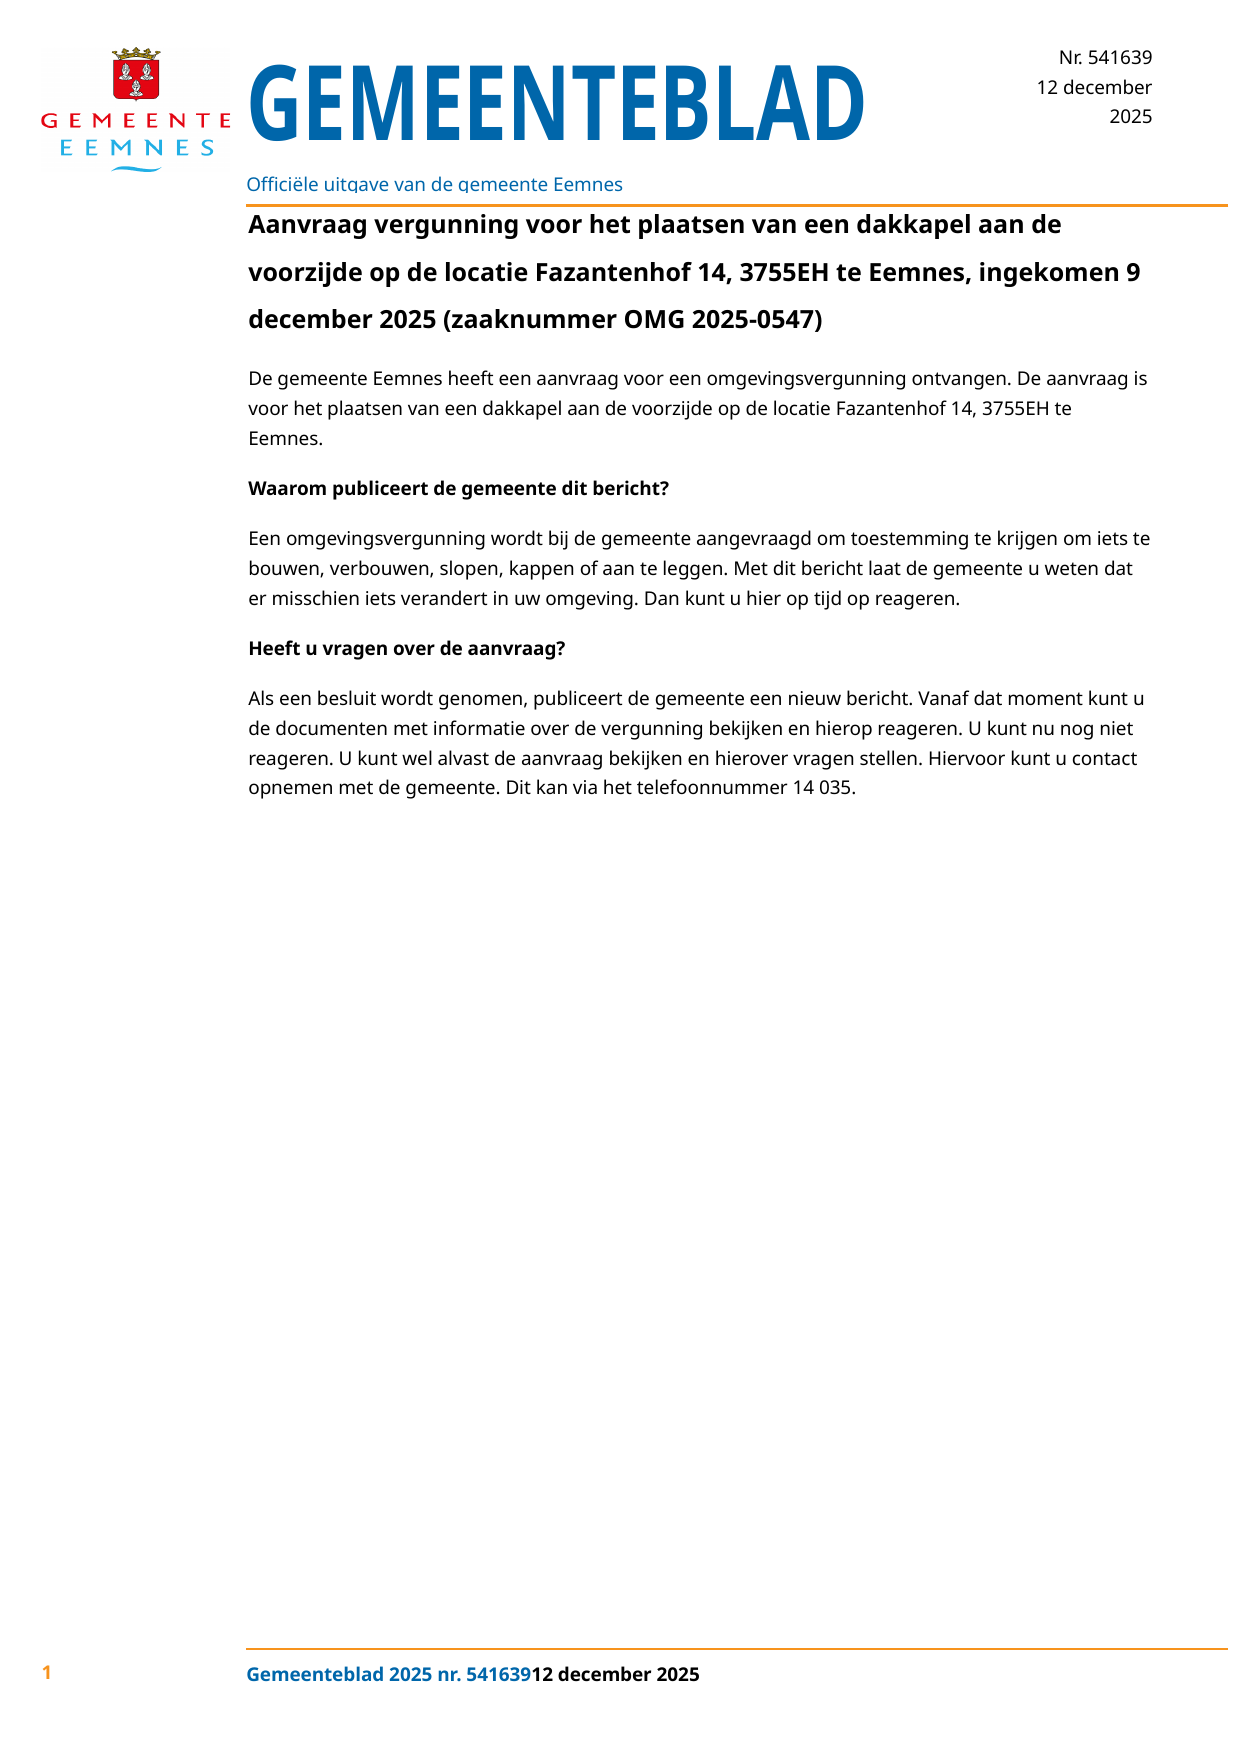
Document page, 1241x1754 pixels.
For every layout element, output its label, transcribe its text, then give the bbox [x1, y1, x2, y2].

text De gemeente Eemnes heeft een aanvraag voor een omgevingsvergunning ontvangen. De aanvraag is voor het plaatsen van een dakkapel aan de voorzijde op de locatie Fazantenhof 14, 3755EH te Eemnes. [248, 366, 1152, 450]
text Heeft u vragen over de aanvraag? [248, 635, 1152, 661]
text Aanvraag vergunning voor het plaatsen van een dakkapel aan de voorzijde op de locatie Fazantenhof 14, 3755EH te Eemnes, ingekomen 9 december 2025 (zaaknummer OMG 2025-0547) [248, 207, 1152, 336]
text Een omgevingsvergunning wordt bij de gemeente aangevraagd om toestemming te krijgen om iets te bouwen, verbouwen, slopen, kappen of aan te leggen. Met dit bericht laat de gemeente u weten dat er misschien iets verandert in uw omgeving. Dan kunt u hier op tijd op reageren. [248, 526, 1152, 610]
text Waarom publiceert de gemeente dit bericht? [248, 475, 1152, 501]
picture [41, 47, 231, 172]
text Als een besluit wordt genomen, publiceert de gemeente een nieuw bericht. Vanaf dat moment kunt u de documenten met informatie over de vergunning bekijken en hierop reageren. U kunt nu nog niet reageren. U kunt wel alvast de aanvraag bekijken en hierover vragen stellen. Hiervoor kunt u contact opnemen met de gemeente. Dit kan via het telefoonnummer 14 035. [248, 686, 1152, 800]
